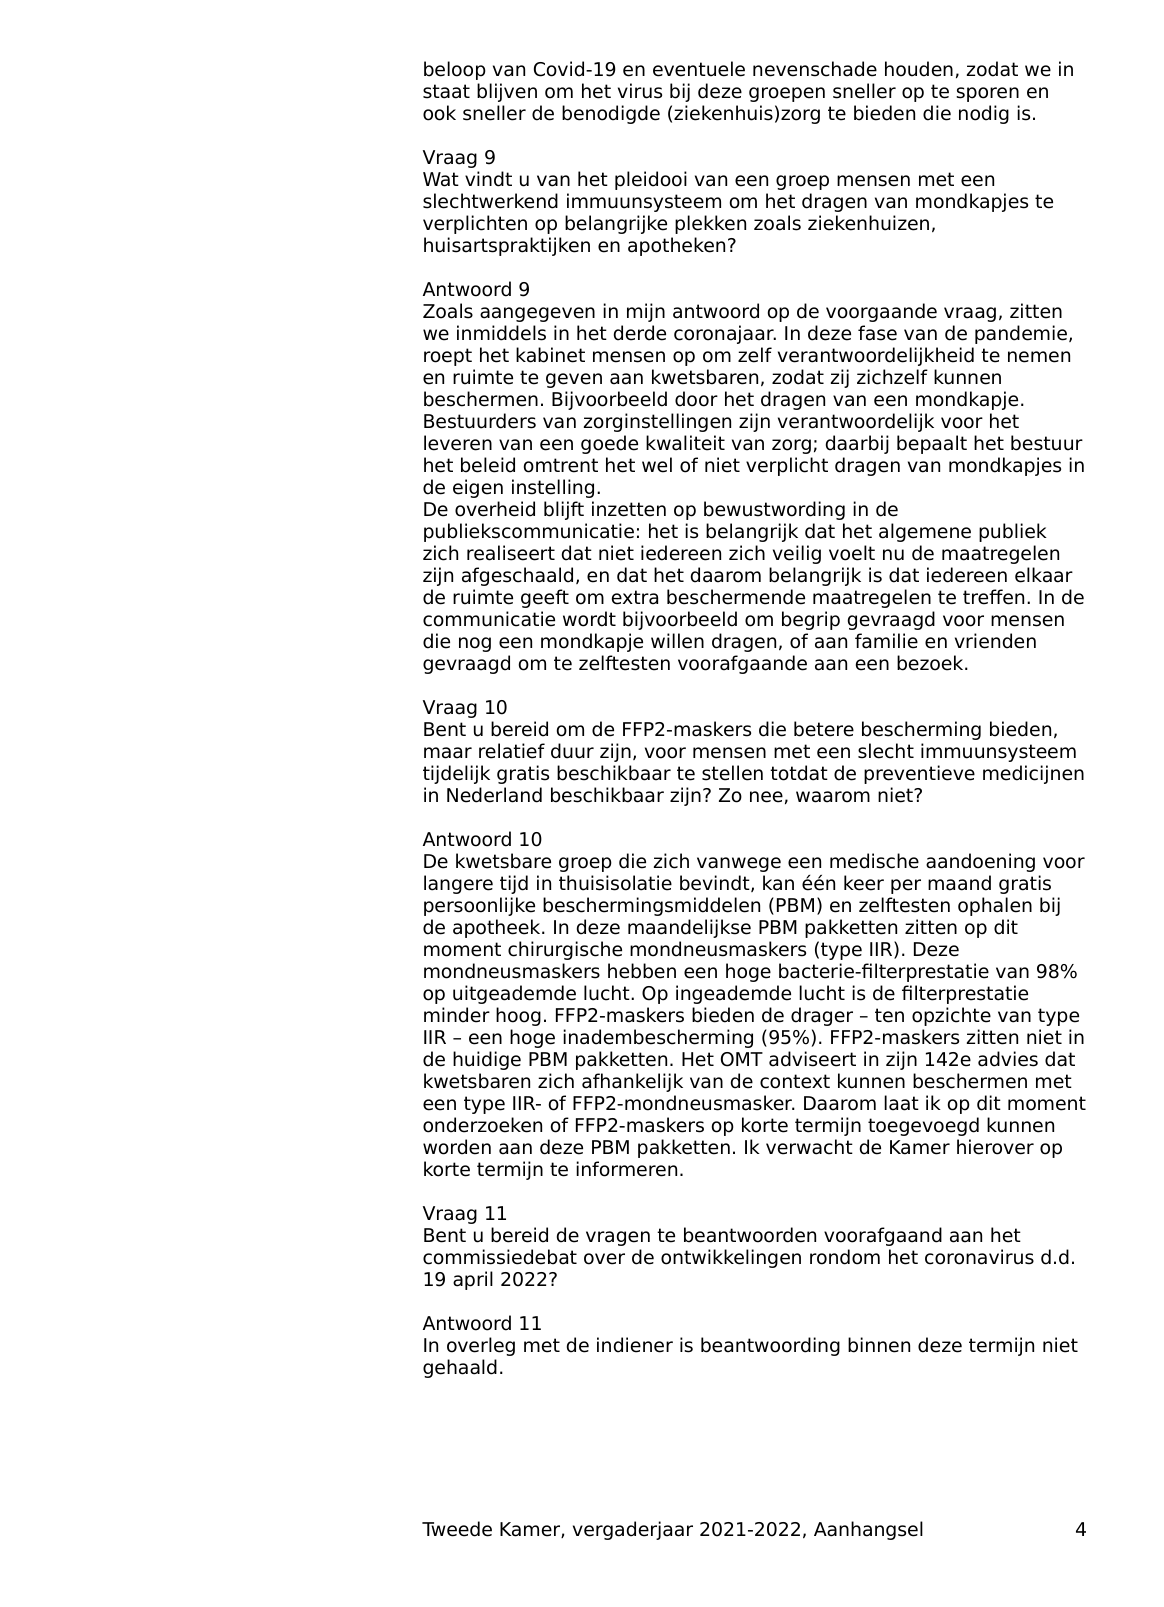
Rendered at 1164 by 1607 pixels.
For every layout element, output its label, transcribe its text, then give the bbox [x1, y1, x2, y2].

text beloop van Covid-19 en eventuele nevenschade houden, zodat we in staat blijven om het virus bij deze groepen sneller op te sporen en ook sneller de benodigde (ziekenhuis)zorg te bieden die nodig is. [422, 59, 1087, 125]
text Zoals aangegeven in mijn antwoord op de voorgaande vraag, zitten we inmiddels in het derde coronajaar. In deze fase van de pandemie, roept het kabinet mensen op om zelf verantwoordelijkheid te nemen en ruimte te geven aan kwetsbaren, zodat zij zichzelf kunnen beschermen. Bijvoorbeeld door het dragen van een mondkapje. Bestuurders van zorginstellingen zijn verantwoordelijk voor het leveren van een goede kwaliteit van zorg; daarbij bepaalt het bestuur het beleid omtrent het wel of niet verplicht dragen van mondkapjes in de eigen instelling. [422, 301, 1087, 499]
text De kwetsbare groep die zich vanwege een medische aandoening voor langere tijd in thuisisolatie bevindt, kan één keer per maand gratis persoonlijke beschermingsmiddelen (PBM) en zelftesten ophalen bij de apotheek. In deze maandelijkse PBM pakketten zitten op dit moment chirurgische mondneusmaskers (type IIR). Deze mondneusmaskers hebben een hoge bacterie-filterprestatie van 98% op uitgeademde lucht. Op ingeademde lucht is de filterprestatie minder hoog. FFP2-maskers bieden de drager – ten opzichte van type IIR – een hoge inadembescherming (95%). FFP2-maskers zitten niet in de huidige PBM pakketten. Het OMT adviseert in zijn 142e advies dat kwetsbaren zich afhankelijk van de context kunnen beschermen met een type IIR- of FFP2-mondneusmasker. Daarom laat ik op dit moment onderzoeken of FFP2-maskers op korte termijn toegevoegd kunnen worden aan deze PBM pakketten. Ik verwacht de Kamer hierover op korte termijn te informeren. [422, 851, 1087, 1181]
text Wat vindt u van het pleidooi van een groep mensen met een slechtwerkend immuunsysteem om het dragen van mondkapjes te verplichten op belangrijke plekken zoals ziekenhuizen, huisartspraktijken en apotheken? [422, 169, 1087, 257]
text Vraag 10 [422, 697, 1087, 719]
text Vraag 9 [422, 147, 1087, 169]
text Vraag 11 [422, 1203, 1087, 1225]
text Antwoord 11 [422, 1313, 1087, 1335]
text In overleg met de indiener is beantwoording binnen deze termijn niet gehaald. [422, 1335, 1087, 1379]
text Antwoord 10 [422, 829, 1087, 851]
text Bent u bereid om de FFP2-maskers die betere bescherming bieden, maar relatief duur zijn, voor mensen met een slecht immuunsysteem tijdelijk gratis beschikbaar te stellen totdat de preventieve medicijnen in Nederland beschikbaar zijn? Zo nee, waarom niet? [422, 719, 1087, 807]
text De overheid blijft inzetten op bewustwording in de publiekscommunicatie: het is belangrijk dat het algemene publiek zich realiseert dat niet iedereen zich veilig voelt nu de maatregelen zijn afgeschaald, en dat het daarom belangrijk is dat iedereen elkaar de ruimte geeft om extra beschermende maatregelen te treffen. In de communicatie wordt bijvoorbeeld om begrip gevraagd voor mensen die nog een mondkapje willen dragen, of aan familie en vrienden gevraagd om te zelftesten voorafgaande aan een bezoek. [422, 499, 1087, 675]
text Bent u bereid de vragen te beantwoorden voorafgaand aan het commissiedebat over de ontwikkelingen rondom het coronavirus d.d. 19 april 2022? [422, 1225, 1087, 1291]
text Antwoord 9 [422, 279, 1087, 301]
